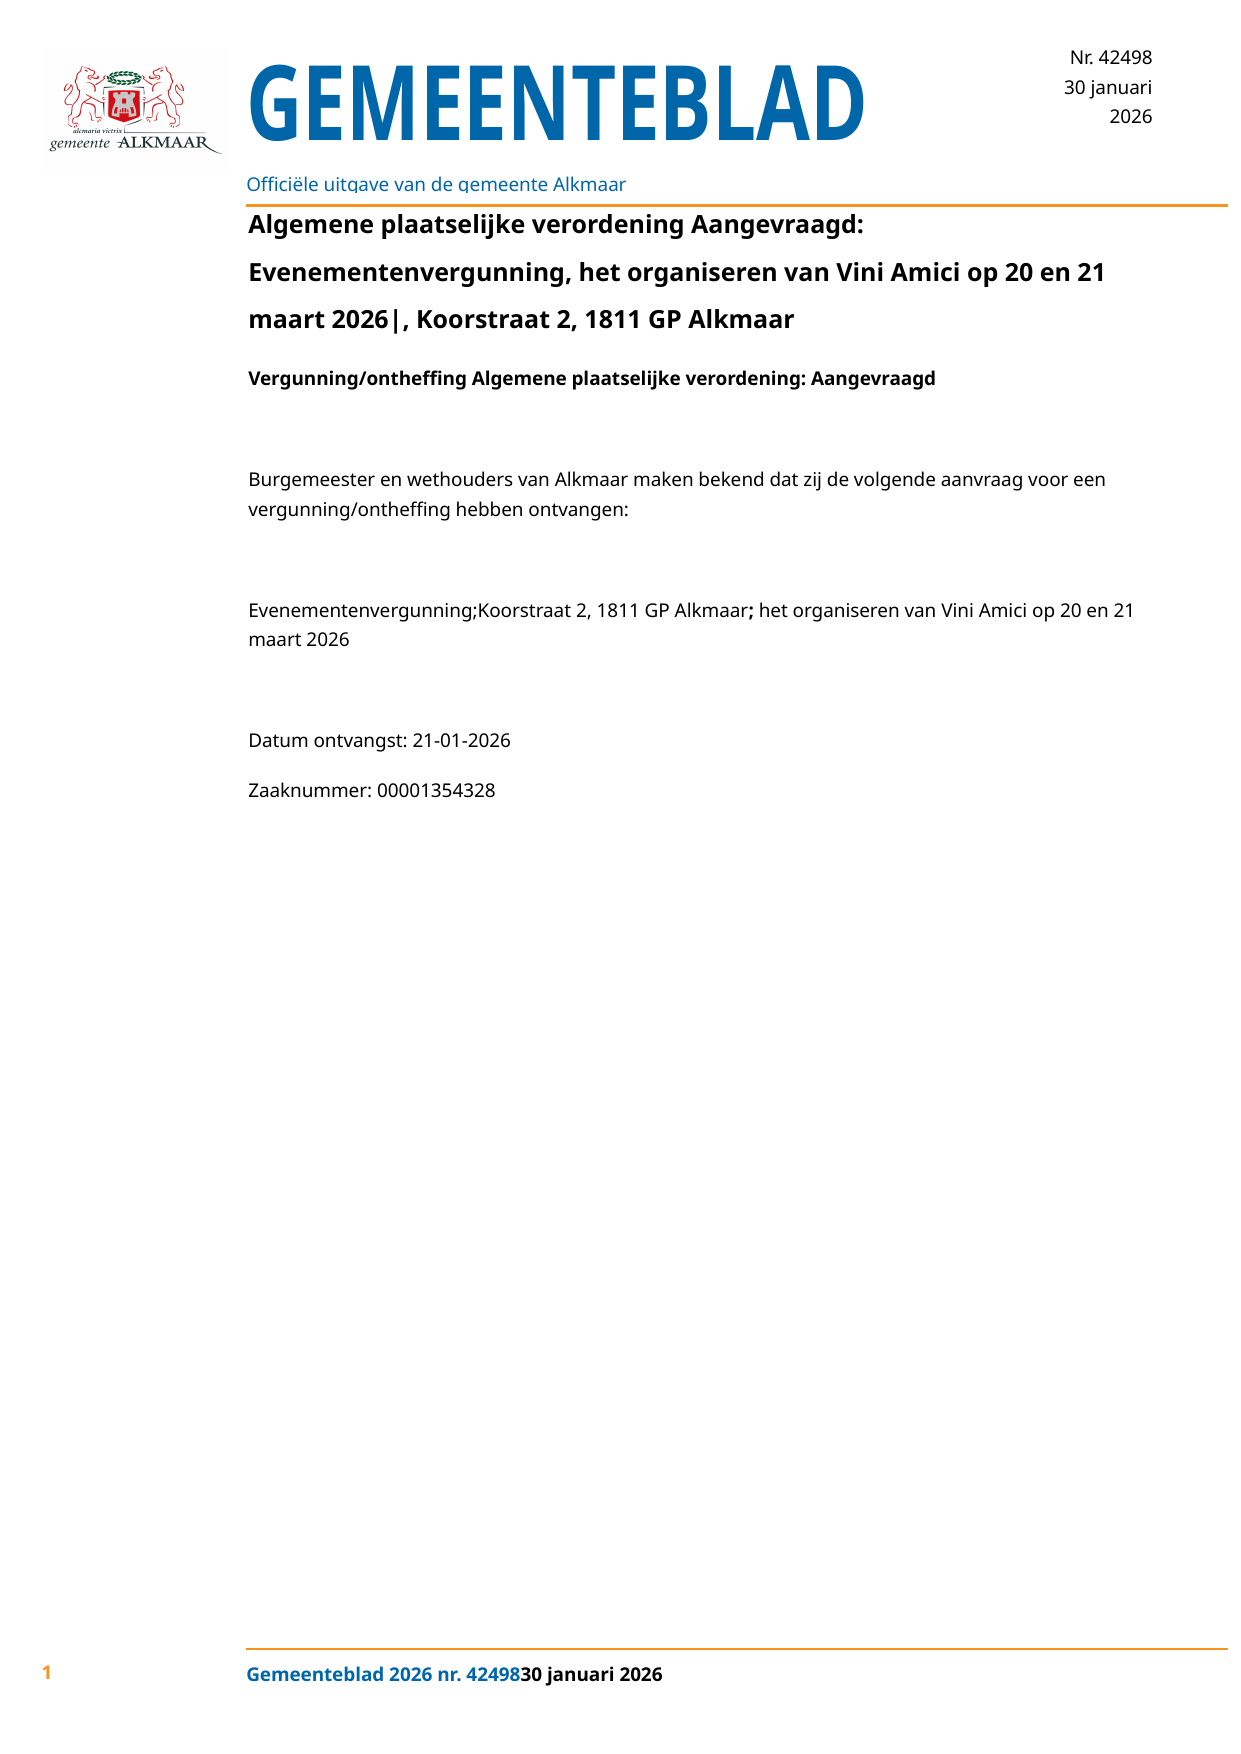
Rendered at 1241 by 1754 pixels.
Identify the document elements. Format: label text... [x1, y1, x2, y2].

text Evenementenvergunning;Koorstraat 2, 1811 GP Alkmaar; het organiseren van Vini Amici op 20 en 21 maart 2026 [248, 597, 1152, 652]
picture [41, 47, 231, 172]
text Burgemeester en wethouders van Alkmaar maken bekend dat zij de volgende aanvraag voor een vergunning/ontheffing hebben ontvangen: [248, 466, 1152, 522]
text Algemene plaatselijke verordening Aangevraagd: Evenementenvergunning, het organiseren van Vini Amici op 20 en 21 maart 2026|, Koorstraat 2, 1811 GP Alkmaar [248, 207, 1152, 336]
text Zaaknummer: 00001354328 [248, 778, 1152, 803]
text Vergunning/ontheffing Algemene plaatselijke verordening: Aangevraagd [248, 366, 1152, 391]
text Datum ontvangst: 21-01-2026 [248, 727, 1152, 753]
